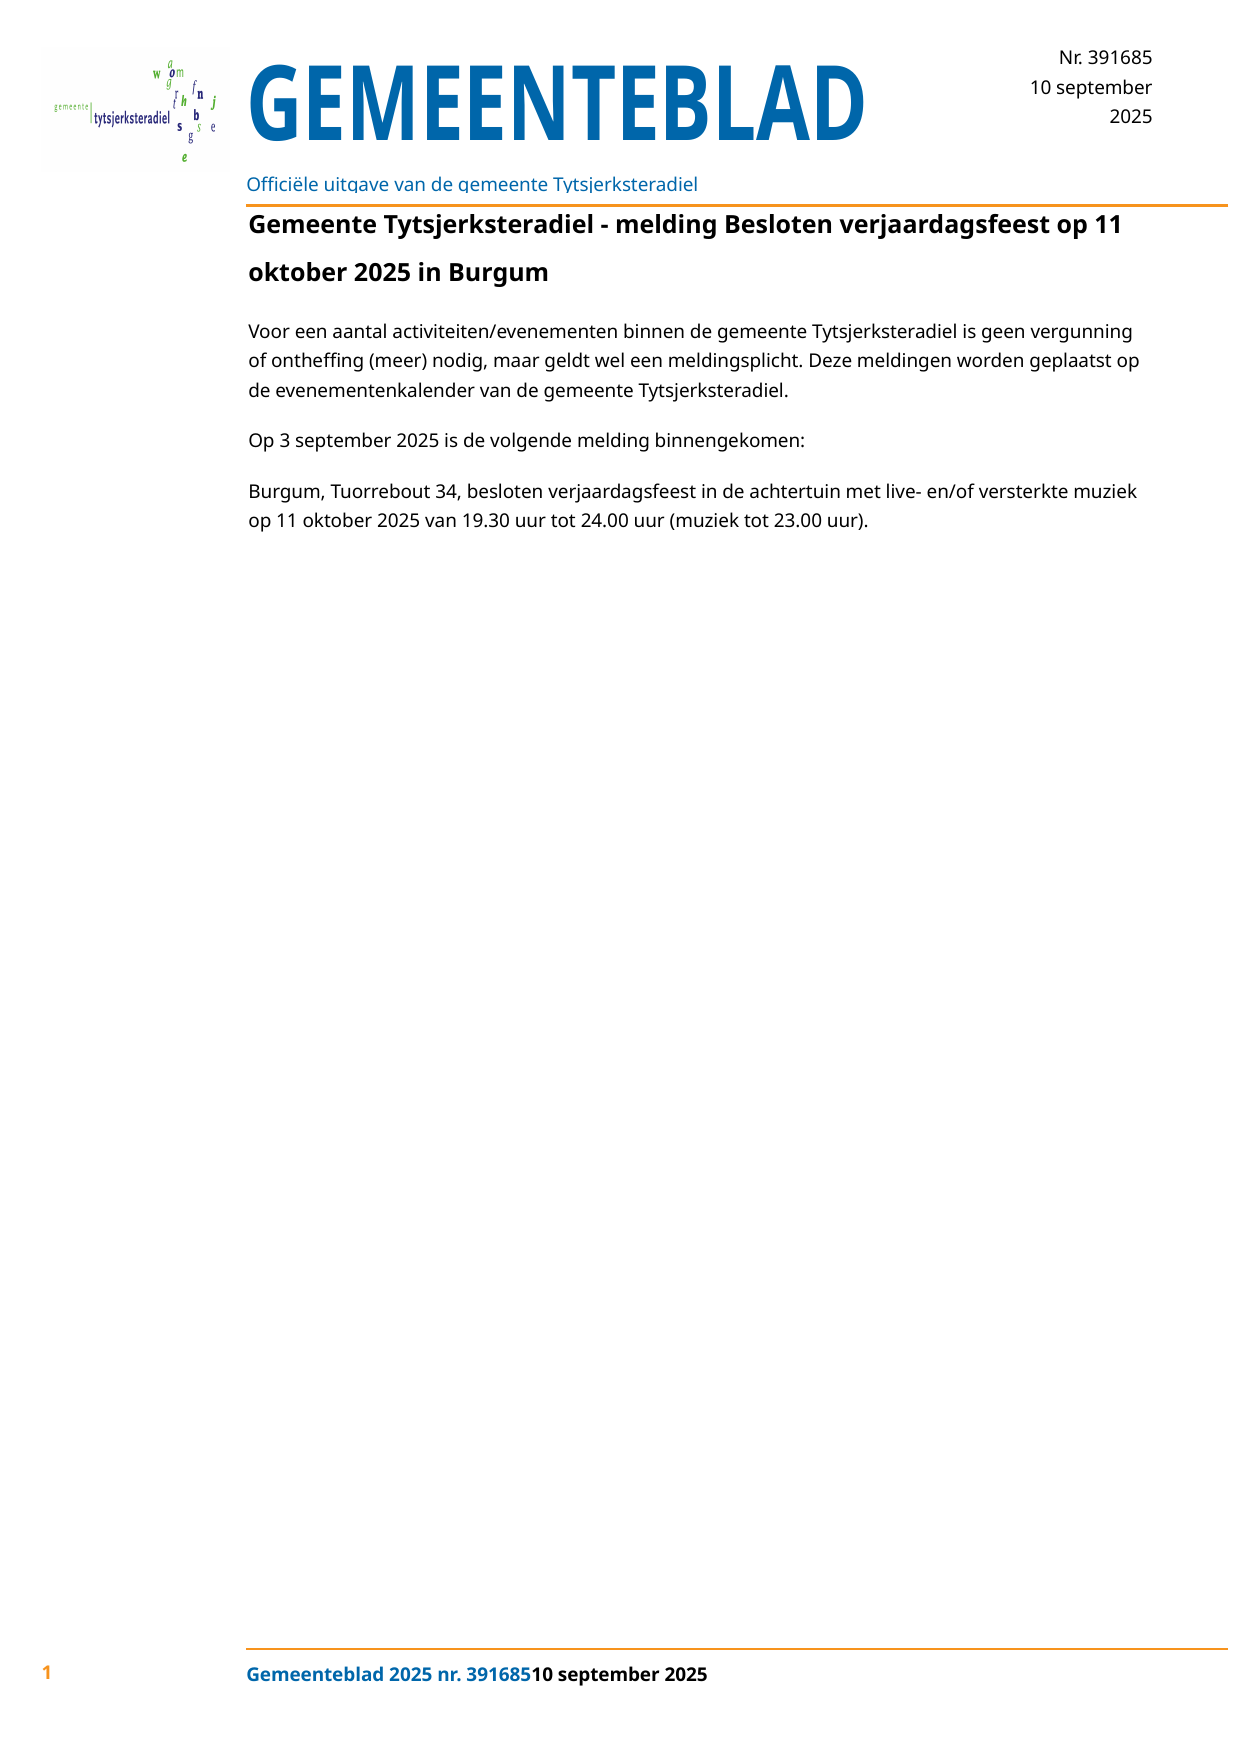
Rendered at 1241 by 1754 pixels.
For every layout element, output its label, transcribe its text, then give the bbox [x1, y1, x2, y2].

text Burgum, Tuorrebout 34, besloten verjaardagsfeest in de achtertuin met live- en/of versterkte muziek op 11 oktober 2025 van 19.30 uur tot 24.00 uur (muziek tot 23.00 uur). [248, 478, 1152, 533]
text Voor een aantal activiteiten/evenementen binnen de gemeente Tytsjerksteradiel is geen vergunning of ontheffing (meer) nodig, maar geldt wel een meldingsplicht. Deze meldingen worden geplaatst op de evenementenkalender van de gemeente Tytsjerksteradiel. [248, 318, 1152, 403]
text Gemeente Tytsjerksteradiel - melding Besloten verjaardagsfeest op 11 oktober 2025 in Burgum [248, 207, 1152, 288]
picture [41, 47, 231, 172]
text Op 3 september 2025 is de volgende melding binnengekomen: [248, 427, 1152, 453]
